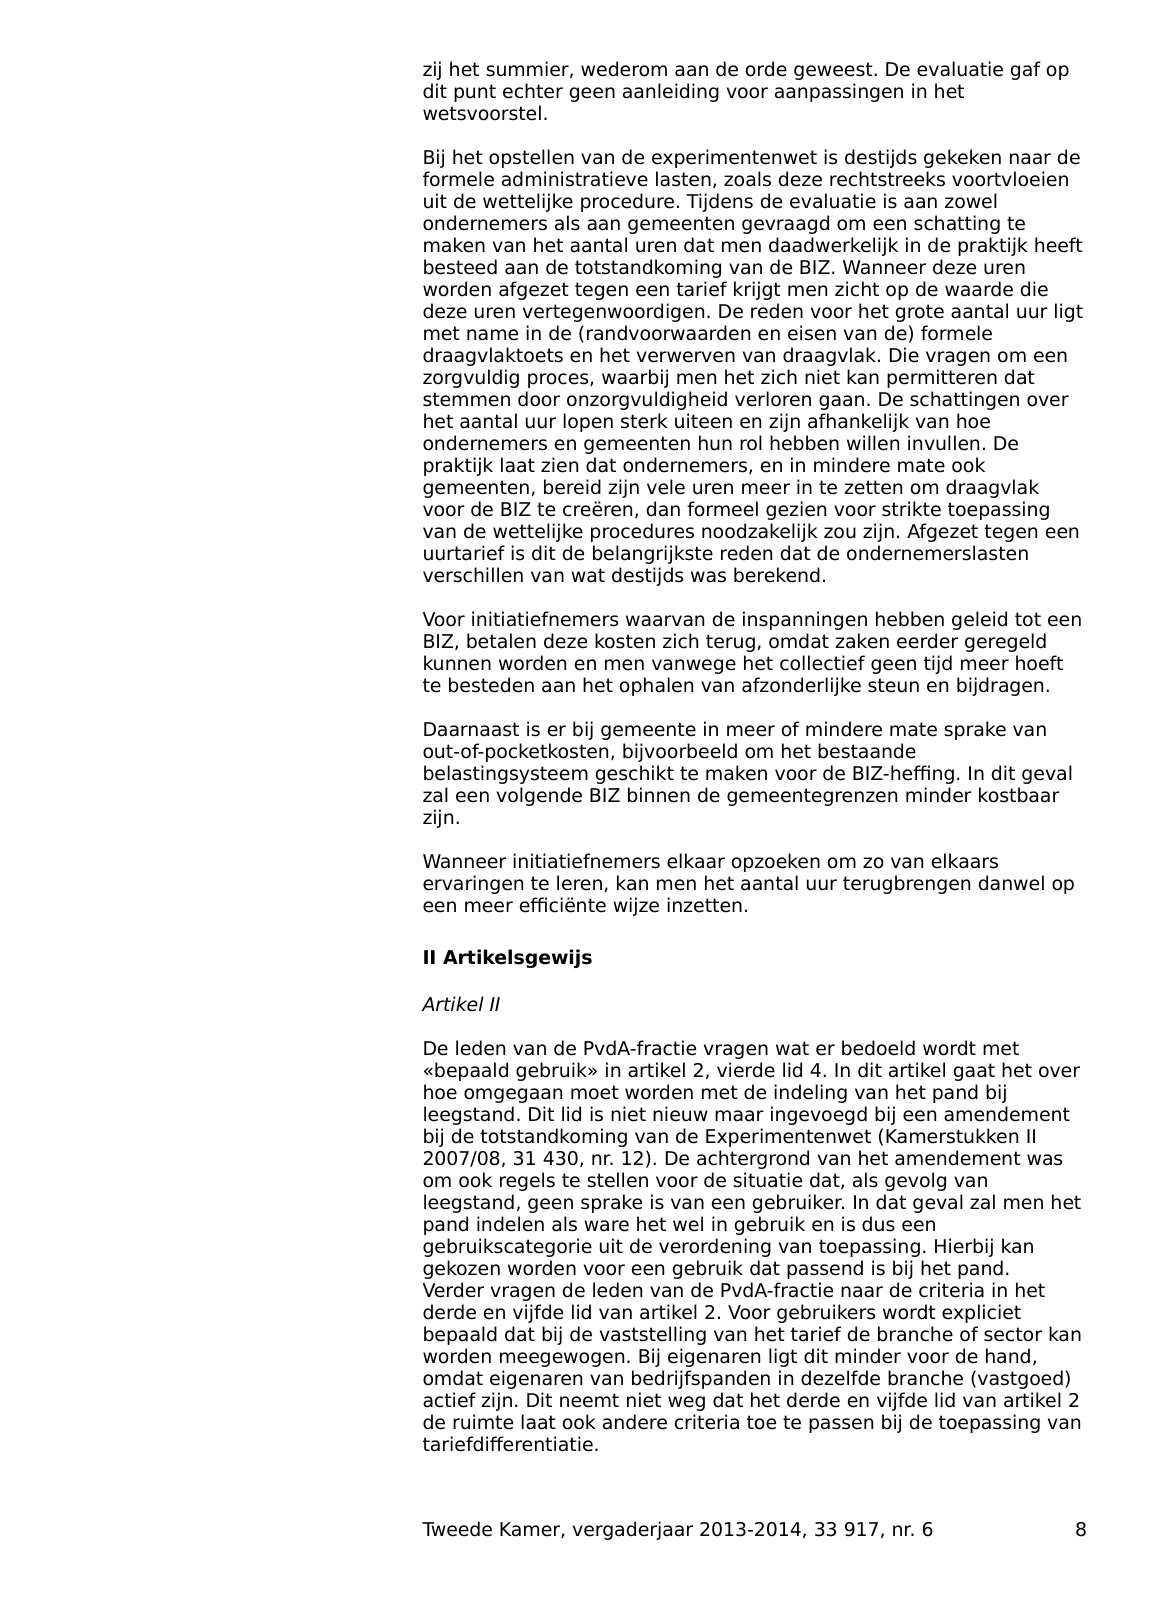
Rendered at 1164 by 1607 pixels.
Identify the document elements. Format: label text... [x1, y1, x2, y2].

text Bij het opstellen van de experimentenwet is destijds gekeken naar de formele administratieve lasten, zoals deze rechtstreeks voortvloeien uit de wettelijke procedure. Tijdens de evaluatie is aan zowel ondernemers als aan gemeenten gevraagd om een schatting te maken van het aantal uren dat men daadwerkelijk in de praktijk heeft besteed aan de totstandkoming van de BIZ. Wanneer deze uren worden afgezet tegen een tarief krijgt men zicht op de waarde die deze uren vertegenwoordigen. De reden voor het grote aantal uur ligt met name in de (randvoorwaarden en eisen van de) formele draagvlaktoets en het verwerven van draagvlak. Die vragen om een zorgvuldig proces, waarbij men het zich niet kan permitteren dat stemmen door onzorgvuldigheid verloren gaan. De schattingen over het aantal uur lopen sterk uiteen en zijn afhankelijk van hoe ondernemers en gemeenten hun rol hebben willen invullen. De praktijk laat zien dat ondernemers, en in mindere mate ook gemeenten, bereid zijn vele uren meer in te zetten om draagvlak voor de BIZ te creëren, dan formeel gezien voor strikte toepassing van de wettelijke procedures noodzakelijk zou zijn. Afgezet tegen een uurtarief is dit de belangrijkste reden dat de ondernemerslasten verschillen van wat destijds was berekend. [422, 147, 1087, 587]
subtitle II Artikelsgewijs [422, 947, 1087, 969]
text Verder vragen de leden van de PvdA-fractie naar de criteria in het derde en vijfde lid van artikel 2. Voor gebruikers wordt expliciet bepaald dat bij de vaststelling van het tarief de branche of sector kan worden meegewogen. Bij eigenaren ligt dit minder voor de hand, omdat eigenaren van bedrijfspanden in dezelfde branche (vastgoed) actief zijn. Dit neemt niet weg dat het derde en vijfde lid van artikel 2 de ruimte laat ook andere criteria toe te passen bij de toepassing van tariefdifferentiatie. [422, 1280, 1087, 1456]
text Voor initiatiefnemers waarvan de inspanningen hebben geleid tot een BIZ, betalen deze kosten zich terug, omdat zaken eerder geregeld kunnen worden en men vanwege het collectief geen tijd meer hoeft te besteden aan het ophalen van afzonderlijke steun en bijdragen. [422, 609, 1087, 697]
text De leden van de PvdA-fractie vragen wat er bedoeld wordt met «bepaald gebruik» in artikel 2, vierde lid 4. In dit artikel gaat het over hoe omgegaan moet worden met de indeling van het pand bij leegstand. Dit lid is niet nieuw maar ingevoegd bij een amendement bij de totstandkoming van de Experimentenwet (Kamerstukken II 2007/08, 31 430, nr. 12). De achtergrond van het amendement was om ook regels te stellen voor de situatie dat, als gevolg van leegstand, geen sprake is van een gebruiker. In dat geval zal men het pand indelen als ware het wel in gebruik en is dus een gebruikscategorie uit de verordening van toepassing. Hierbij kan gekozen worden voor een gebruik dat passend is bij het pand. [422, 1038, 1087, 1280]
text Wanneer initiatiefnemers elkaar opzoeken om zo van elkaars ervaringen te leren, kan men het aantal uur terugbrengen danwel op een meer efficiënte wijze inzetten. [422, 851, 1087, 917]
subtitle Artikel II [422, 994, 1087, 1016]
text zij het summier, wederom aan de orde geweest. De evaluatie gaf op dit punt echter geen aanleiding voor aanpassingen in het wetsvoorstel. [422, 59, 1087, 125]
text Daarnaast is er bij gemeente in meer of mindere mate sprake van out-of-pocketkosten, bijvoorbeeld om het bestaande belastingsysteem geschikt te maken voor de BIZ-heffing. In dit geval zal een volgende BIZ binnen de gemeentegrenzen minder kostbaar zijn. [422, 719, 1087, 829]
